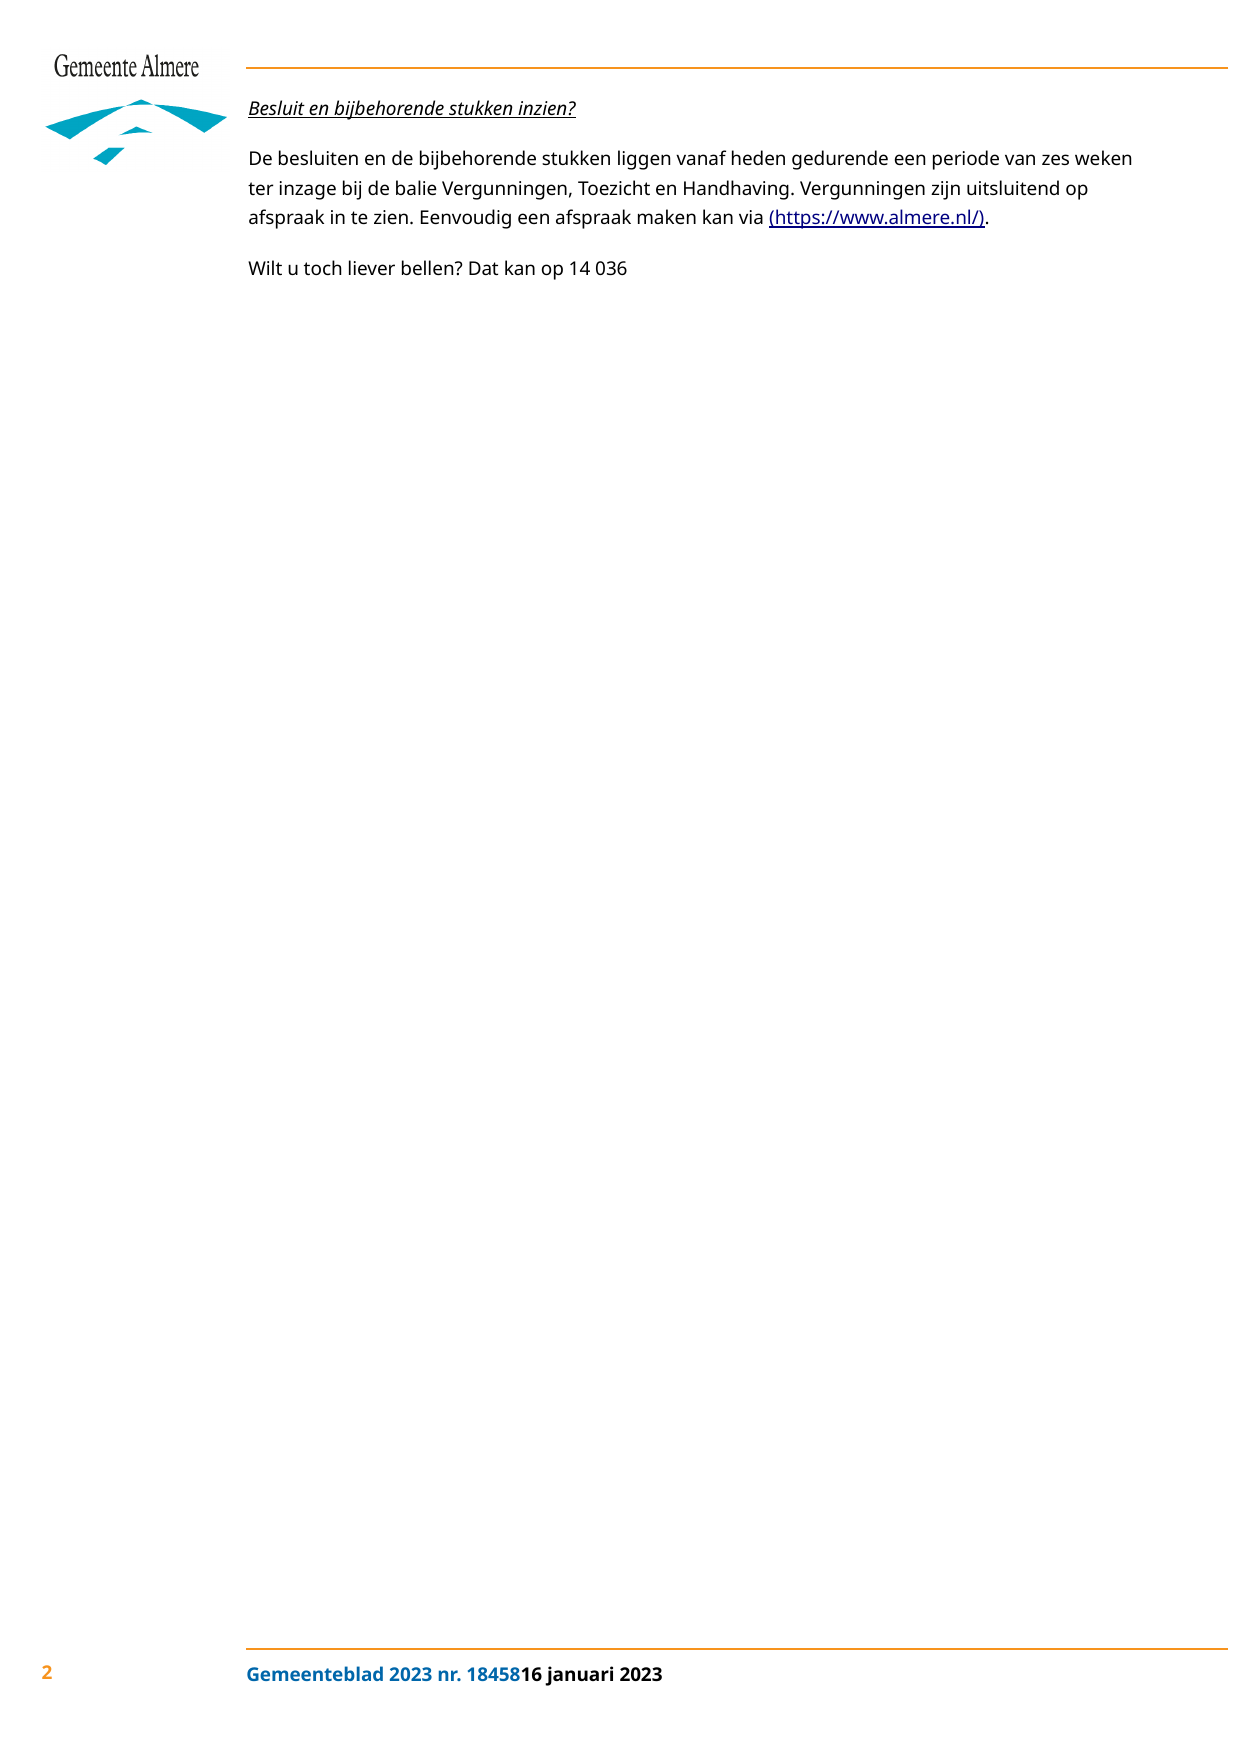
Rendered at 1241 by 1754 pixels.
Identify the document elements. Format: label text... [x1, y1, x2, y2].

text Besluit en bijbehorende stukken inzien? [248, 95, 1152, 121]
text De besluiten en de bijbehorende stukken liggen vanaf heden gedurende een periode van zes weken ter inzage bij de balie Vergunningen, Toezicht en Handhaving. Vergunningen zijn uitsluitend op afspraak in te zien. Eenvoudig een afspraak maken kan via (https://www.almere.nl/). [248, 145, 1152, 230]
picture [41, 47, 231, 172]
text Wilt u toch liever bellen? Dat kan op 14 036 [248, 255, 1152, 281]
